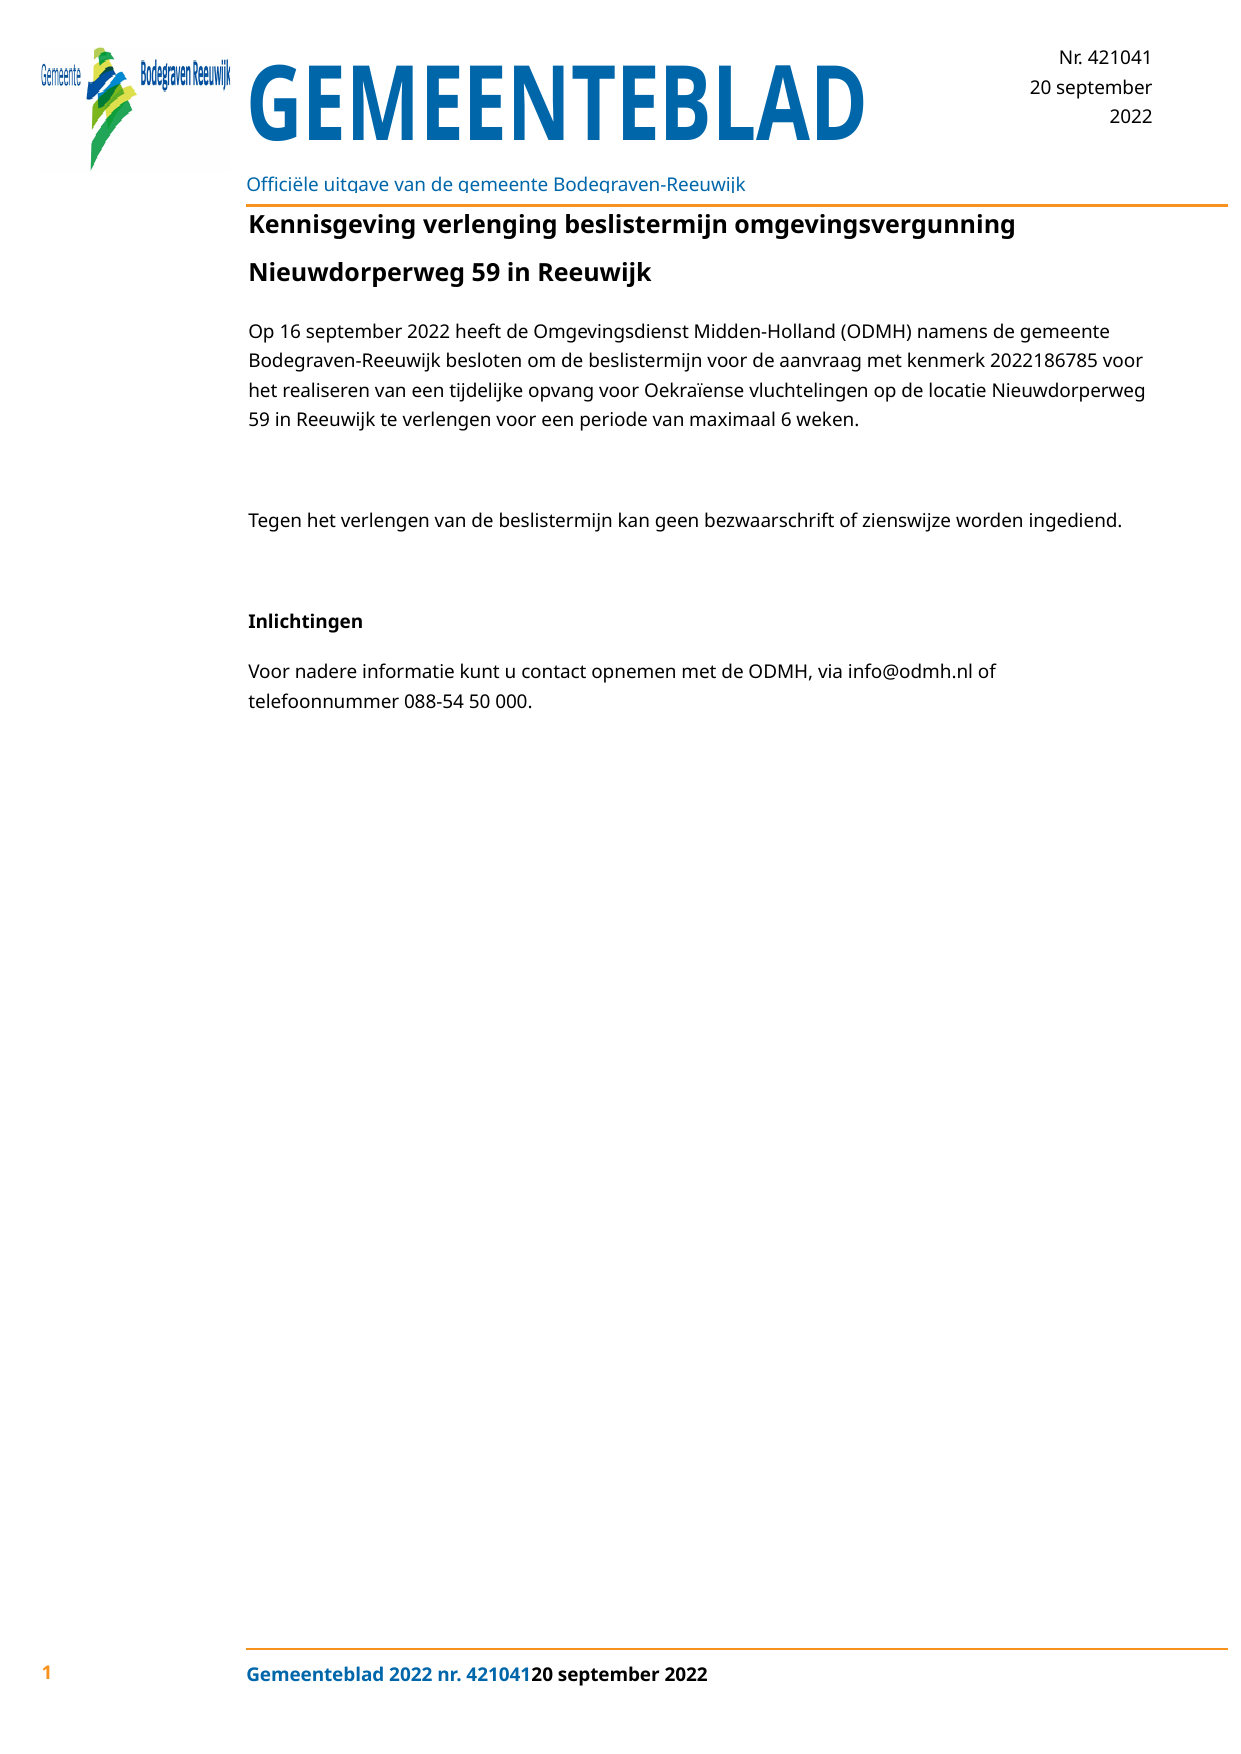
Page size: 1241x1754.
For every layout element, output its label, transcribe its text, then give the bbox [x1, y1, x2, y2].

text Inlichtingen [248, 608, 1152, 634]
text Voor nadere informatie kunt u contact opnemen met de ODMH, via info@odmh.nl of telefoonnummer 088-54 50 000. [248, 659, 1152, 714]
text Op 16 september 2022 heeft de Omgevingsdienst Midden-Holland (ODMH) namens de gemeente Bodegraven-Reeuwijk besloten om de beslistermijn voor de aanvraag met kenmerk 2022186785 voor het realiseren van een tijdelijke opvang voor Oekraïense vluchtelingen op de locatie Nieuwdorperweg 59 in Reeuwijk te verlengen voor een periode van maximaal 6 weken. [248, 318, 1152, 432]
picture [41, 47, 231, 172]
text Kennisgeving verlenging beslistermijn omgevingsvergunning Nieuwdorperweg 59 in Reeuwijk [248, 207, 1152, 288]
text Tegen het verlengen van de beslistermijn kan geen bezwaarschrift of zienswijze worden ingediend. [248, 507, 1152, 533]
